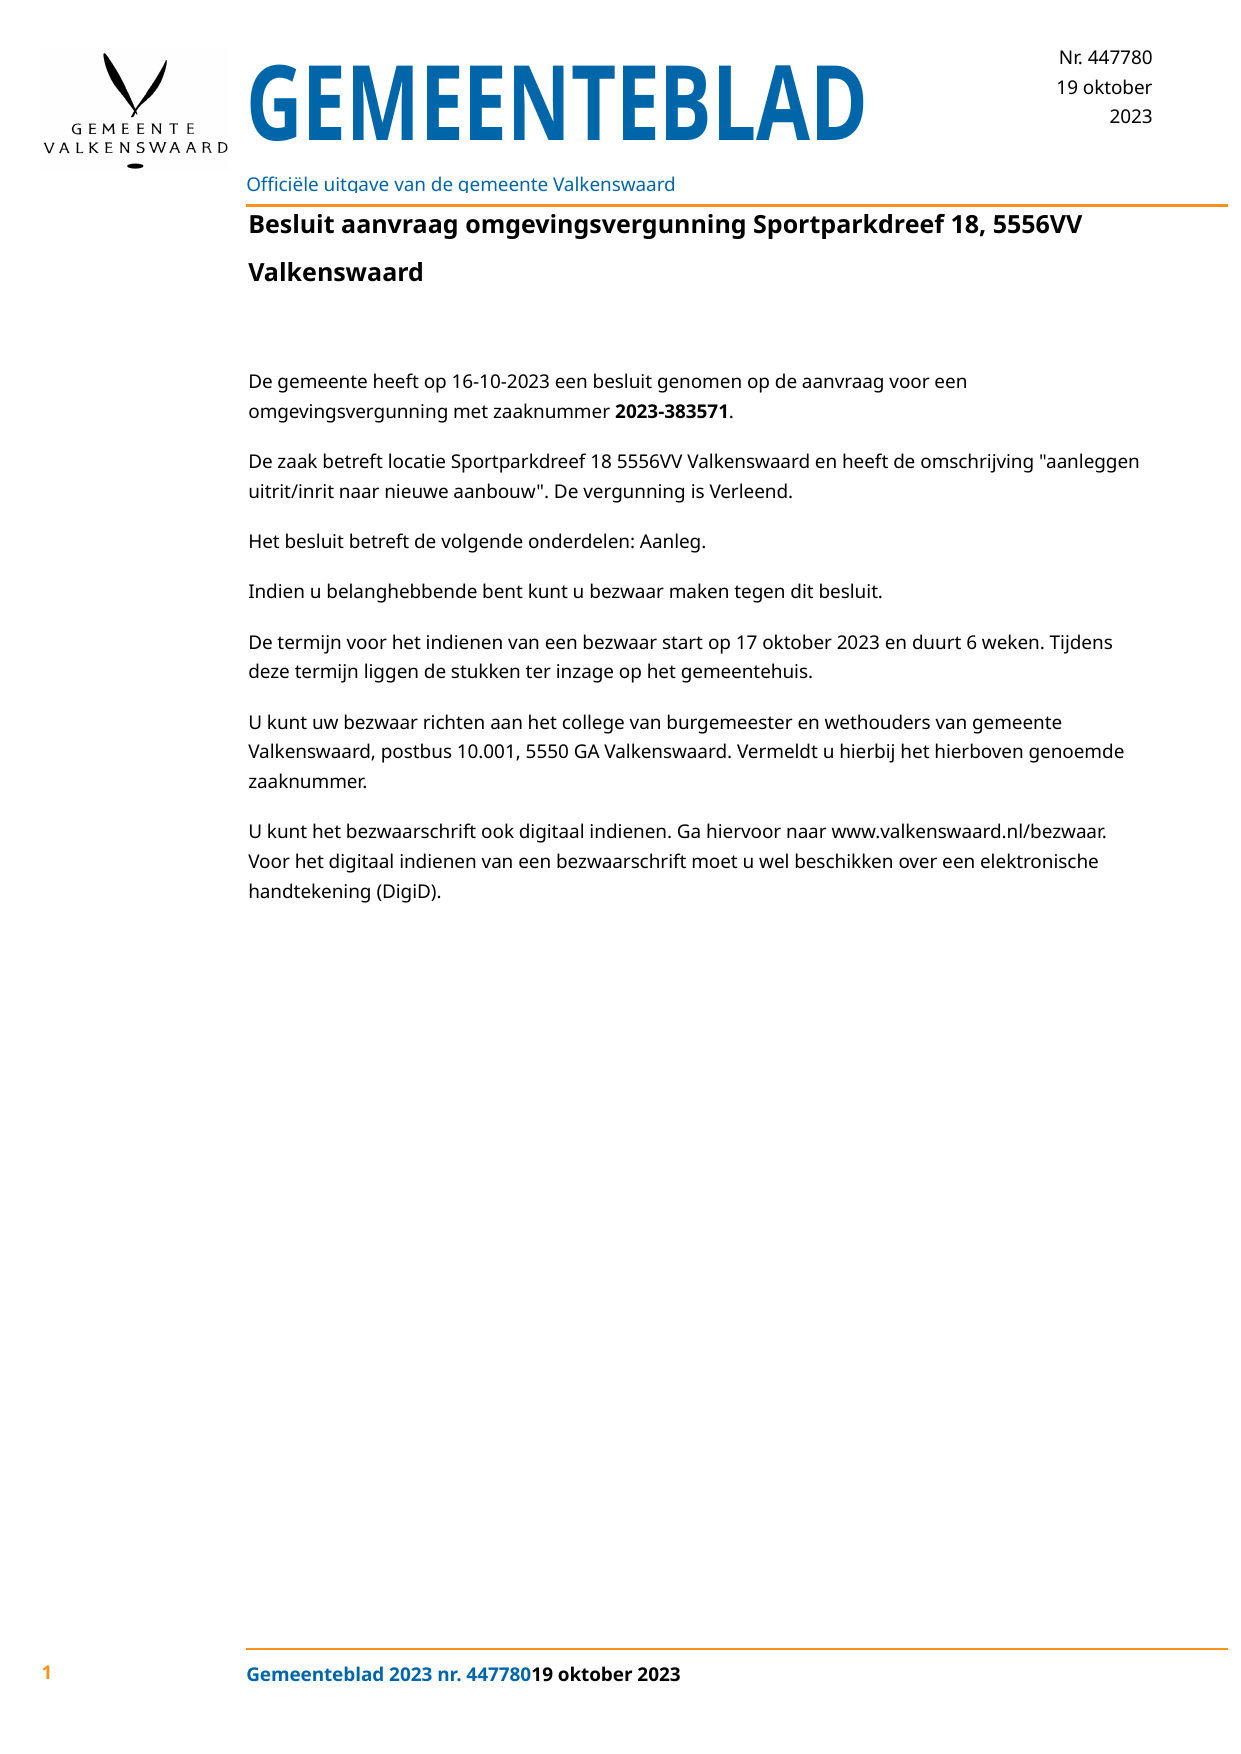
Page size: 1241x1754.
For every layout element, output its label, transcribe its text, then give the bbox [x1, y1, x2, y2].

text De termijn voor het indienen van een bezwaar start op 17 oktober 2023 en duurt 6 weken. Tijdens deze termijn liggen de stukken ter inzage op het gemeentehuis. [248, 629, 1152, 684]
text U kunt het bezwaarschrift ook digitaal indienen. Ga hiervoor naar www.valkenswaard.nl/bezwaar. Voor het digitaal indienen van een bezwaarschrift moet u wel beschikken over een elektronische handtekening (DigiD). [248, 819, 1152, 904]
text De gemeente heeft op 16-10-2023 een besluit genomen op de aanvraag voor een omgevingsvergunning met zaaknummer 2023-383571. [248, 368, 1152, 424]
text Het besluit betreft de volgende onderdelen: Aanleg. [248, 528, 1152, 554]
picture [41, 47, 231, 172]
text Besluit aanvraag omgevingsvergunning Sportparkdreef 18, 5556VV Valkenswaard [248, 207, 1152, 288]
text U kunt uw bezwaar richten aan het college van burgemeester en wethouders van gemeente Valkenswaard, postbus 10.001, 5550 GA Valkenswaard. Vermeldt u hierbij het hierboven genoemde zaaknummer. [248, 709, 1152, 794]
text De zaak betreft locatie Sportparkdreef 18 5556VV Valkenswaard en heeft de omschrijving "aanleggen uitrit/inrit naar nieuwe aanbouw". De vergunning is Verleend. [248, 448, 1152, 504]
text Indien u belanghebbende bent kunt u bezwaar maken tegen dit besluit. [248, 579, 1152, 604]
